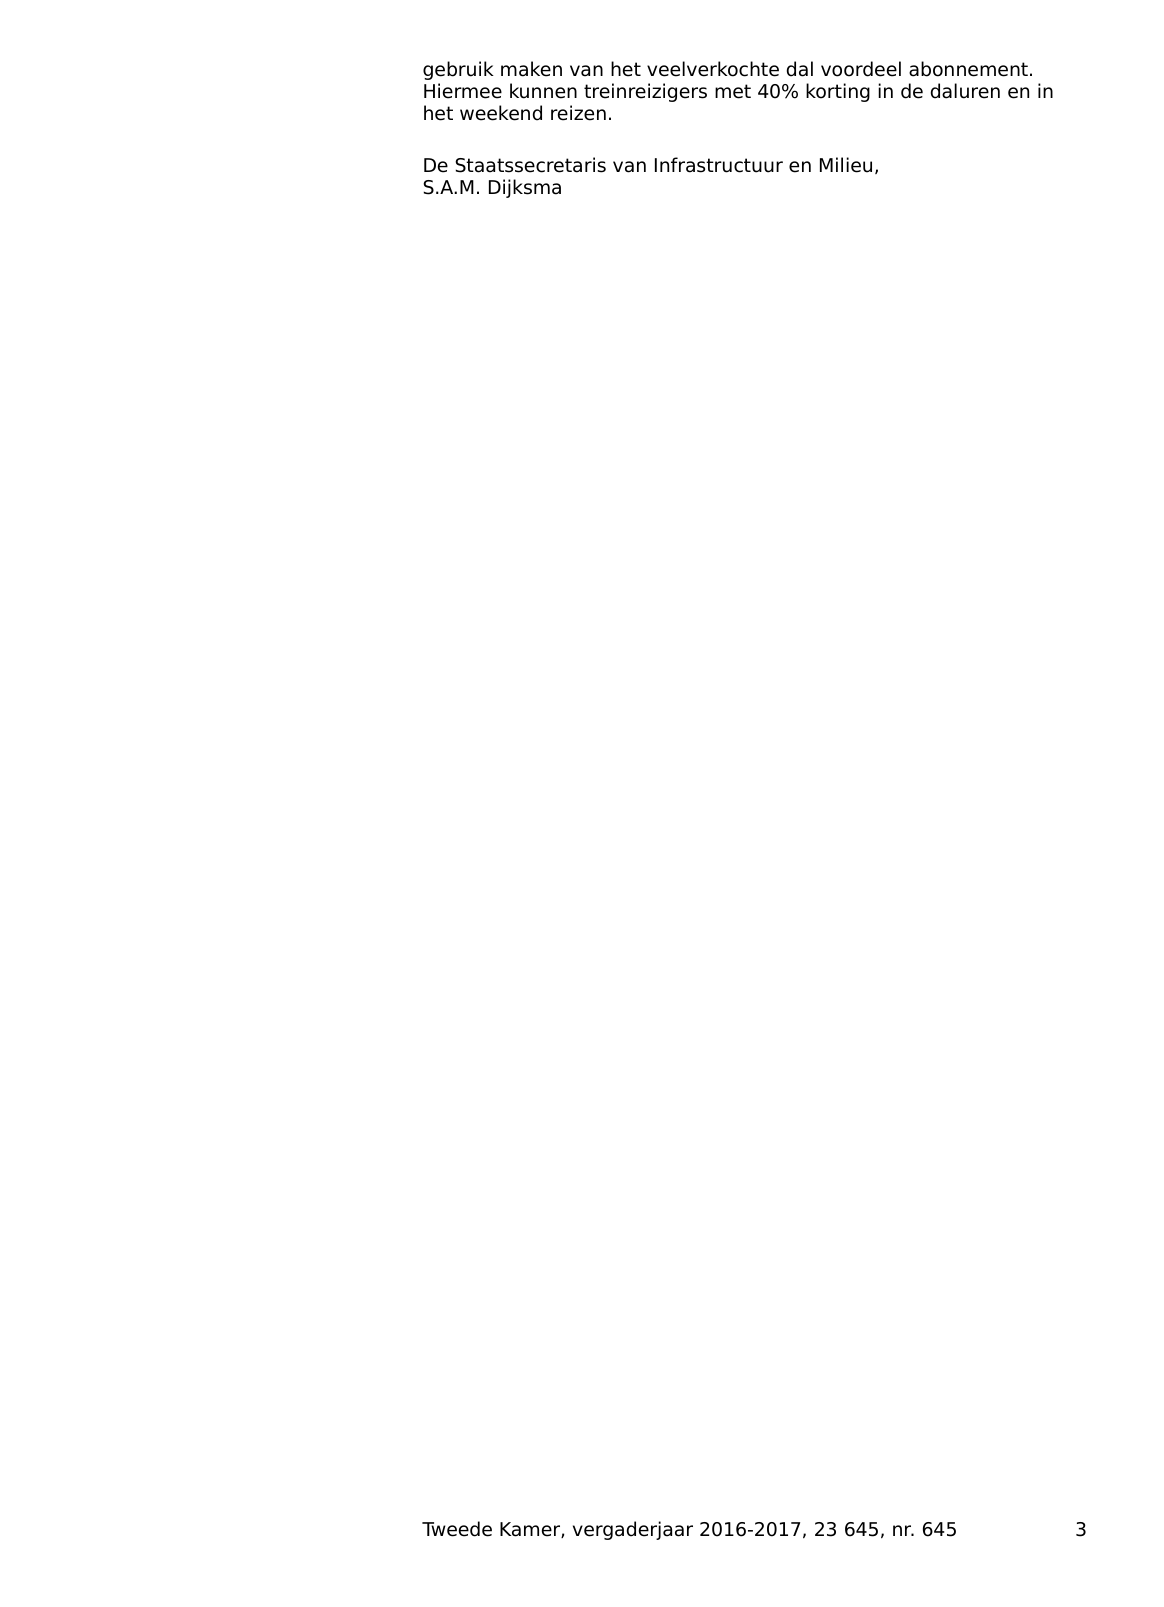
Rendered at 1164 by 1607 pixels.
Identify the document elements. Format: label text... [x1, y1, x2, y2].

text De Staatssecretaris van Infrastructuur en Milieu, S.A.M. Dijksma [422, 155, 1087, 199]
text gebruik maken van het veelverkochte dal voordeel abonnement. Hiermee kunnen treinreizigers met 40% korting in de daluren en in het weekend reizen. [422, 59, 1087, 125]
